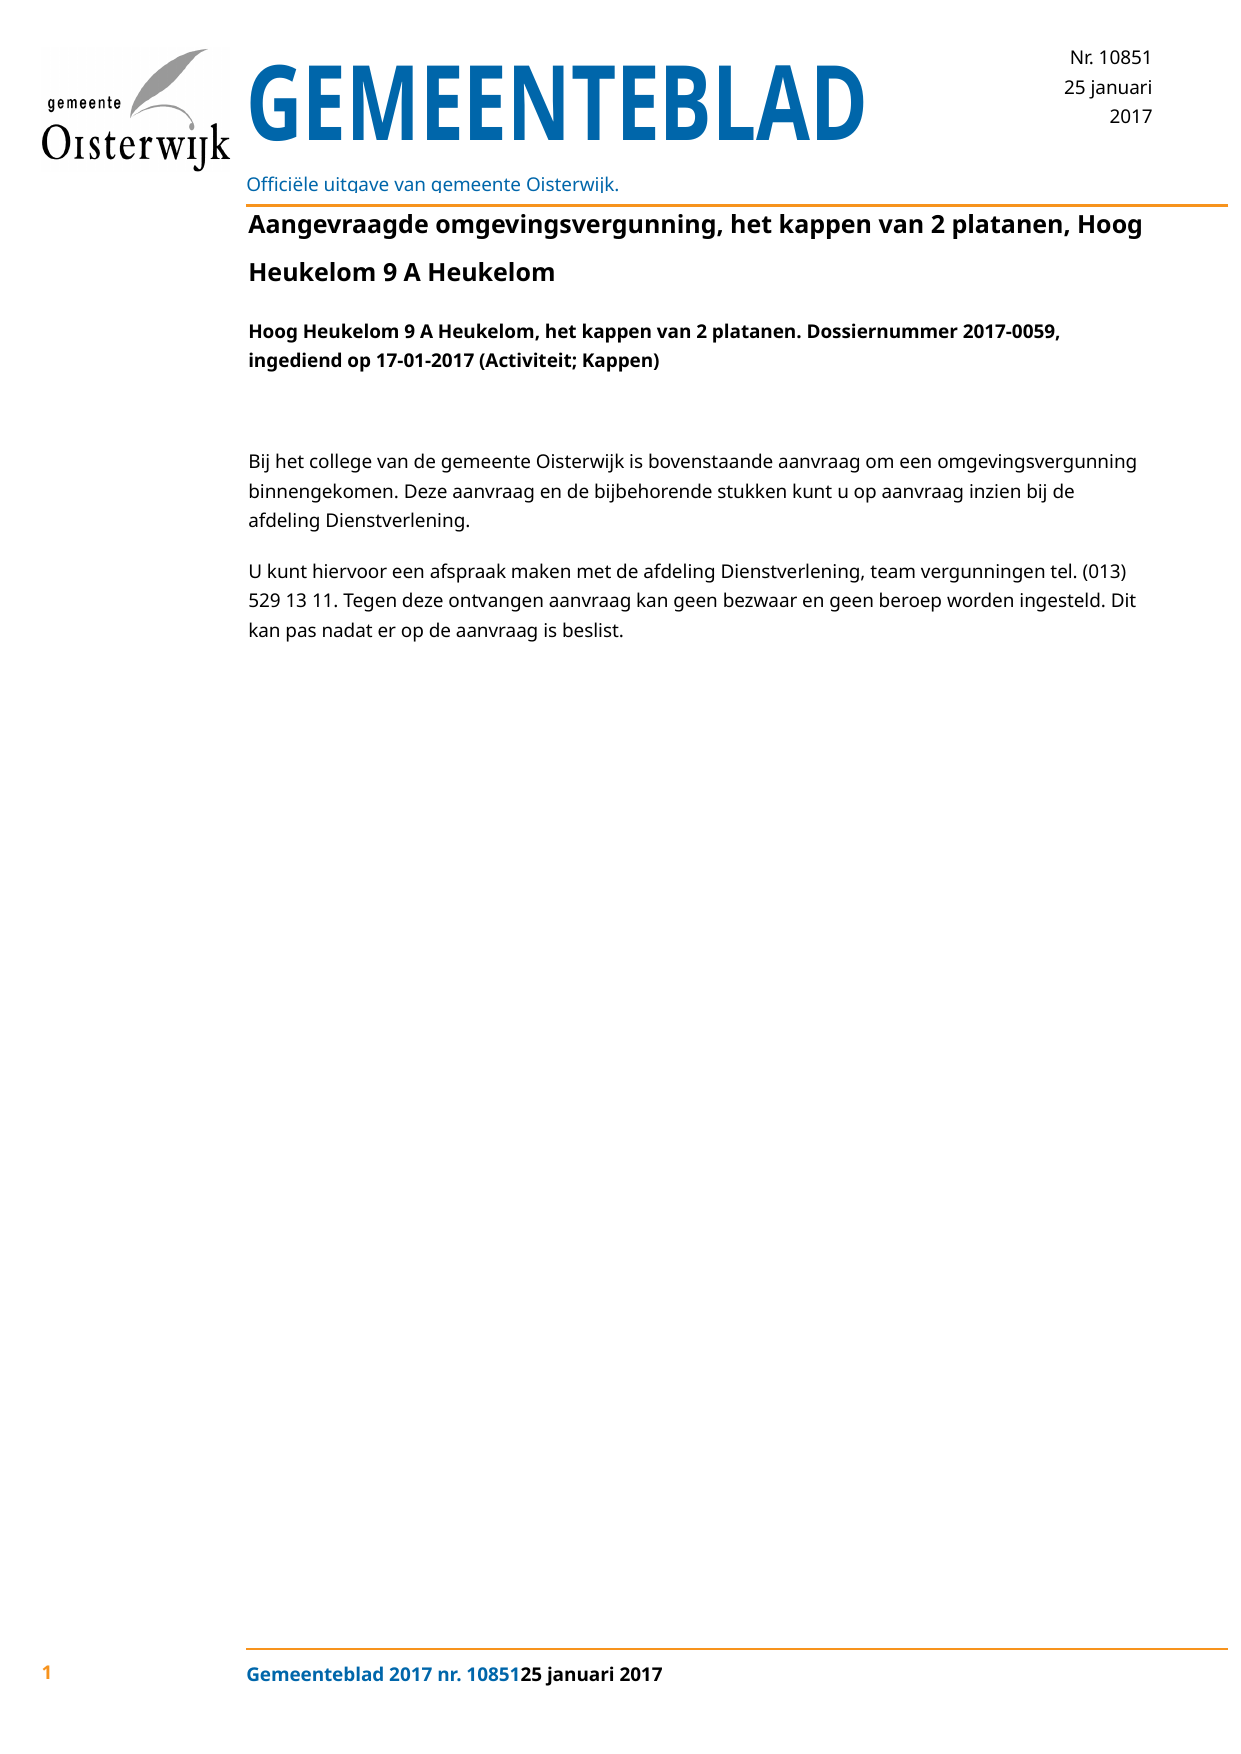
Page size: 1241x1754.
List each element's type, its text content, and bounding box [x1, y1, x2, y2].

text Aangevraagde omgevingsvergunning, het kappen van 2 platanen, Hoog Heukelom 9 A Heukelom [248, 207, 1152, 288]
text U kunt hiervoor een afspraak maken met de afdeling Dienstverlening, team vergunningen tel. (013) 529 13 11. Tegen deze ontvangen aanvraag kan geen bezwaar en geen beroep worden ingesteld. Dit kan pas nadat er op de aanvraag is beslist. [248, 558, 1152, 643]
picture [41, 47, 231, 172]
text Hoog Heukelom 9 A Heukelom, het kappen van 2 platanen. Dossiernummer 2017-0059, ingediend op 17-01-2017 (Activiteit; Kappen) [248, 318, 1152, 373]
text Bij het college van de gemeente Oisterwijk is bovenstaande aanvraag om een omgevingsvergunning binnengekomen. Deze aanvraag en de bijbehorende stukken kunt u op aanvraag inzien bij de afdeling Dienstverlening. [248, 448, 1152, 533]
